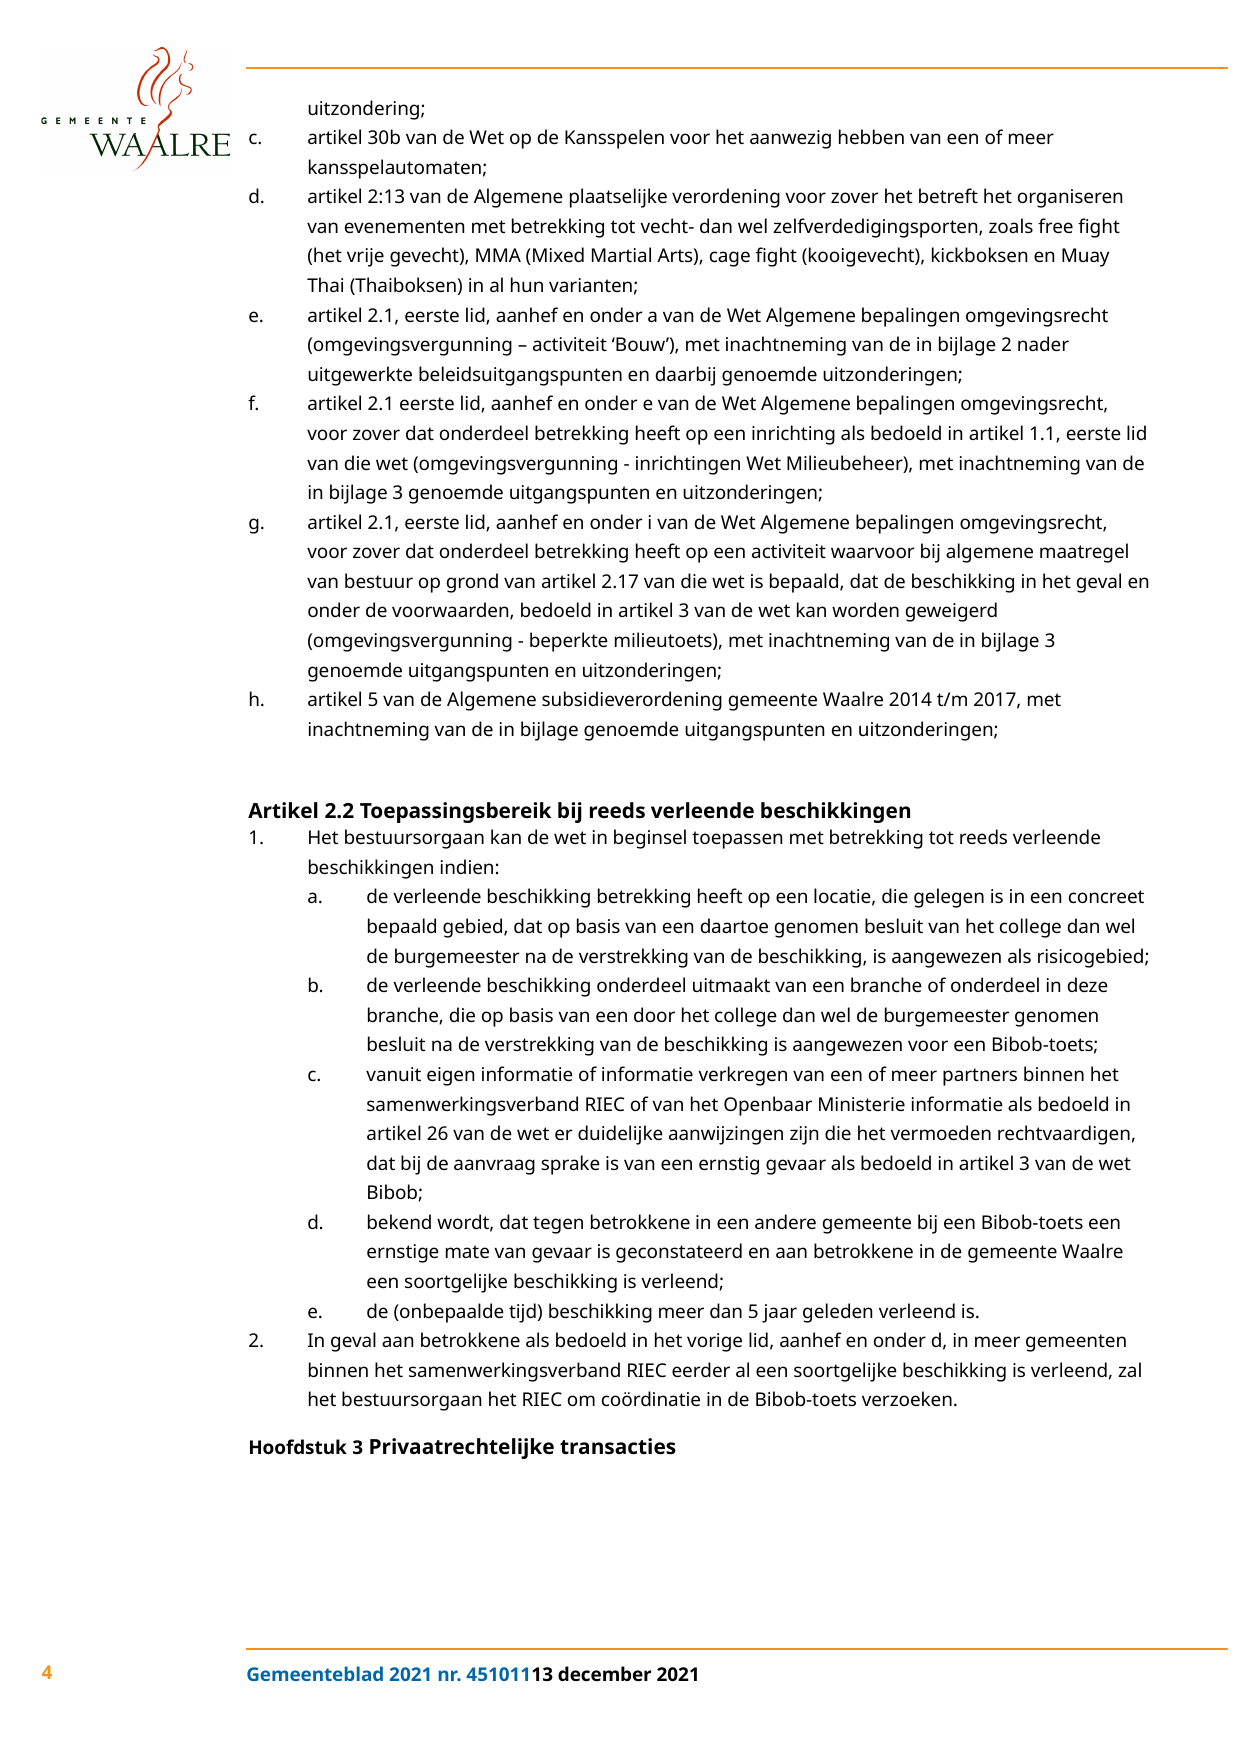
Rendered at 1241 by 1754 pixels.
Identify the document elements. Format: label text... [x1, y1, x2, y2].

list vanuit eigen informatie of informatie verkregen van een of meer partners binnen het samenwerkingsverband RIEC of van het Openbaar Ministerie informatie als bedoeld in artikel 26 van de wet er duidelijke aanwijzingen zijn die het vermoeden rechtvaardigen, dat bij de aanvraag sprake is van een ernstig gevaar als bedoeld in artikel 3 van de wet Bibob; [307, 1061, 1152, 1205]
list artikel 30b van de Wet op de Kansspelen voor het aanwezig hebben van een of meer kansspelautomaten; [248, 124, 1152, 180]
picture [41, 47, 231, 172]
list de verleende beschikking betrekking heeft op een locatie, die gelegen is in een concreet bepaald gebied, dat op basis van een daartoe genomen besluit van het college dan wel de burgemeester na de verstrekking van de beschikking, is aangewezen als risicogebied; [307, 884, 1152, 968]
list artikel 2:13 van de Algemene plaatselijke verordening voor zover het betreft het organiseren van evenementen met betrekking tot vecht- dan wel zelfverdedigingsporten, zoals free fight (het vrije gevecht), MMA (Mixed Martial Arts), cage fight (kooigevecht), kickboksen en Muay Thai (Thaiboksen) in al hun varianten; [248, 183, 1152, 298]
list artikel 5 van de Algemene subsidieverordening gemeente Waalre 2014 t/m 2017, met inachtneming van de in bijlage genoemde uitgangspunten en uitzonderingen; [248, 686, 1152, 742]
list artikel 2.1, eerste lid, aanhef en onder a van de Wet Algemene bepalingen omgevingsrecht (omgevingsvergunning – activiteit ‘Bouw’), met inachtneming van de in bijlage 2 nader uitgewerkte beleidsuitgangspunten en daarbij genoemde uitzonderingen; [248, 302, 1152, 387]
list Het bestuursorgaan kan de wet in beginsel toepassen met betrekking tot reeds verleende beschikkingen indien: [248, 824, 1152, 880]
text Artikel 2.2 Toepassingsbereik bij reeds verleende beschikkingen [248, 796, 1152, 824]
list In geval aan betrokkene als bedoeld in het vorige lid, aanhef en onder d, in meer gemeenten binnen het samenwerkingsverband RIEC eerder al een soortgelijke beschikking is verleend, zal het bestuursorgaan het RIEC om coördinatie in de Bibob-toets verzoeken. [248, 1327, 1152, 1412]
list uitzondering; [248, 95, 1152, 121]
list artikel 2.1 eerste lid, aanhef en onder e van de Wet Algemene bepalingen omgevingsrecht, voor zover dat onderdeel betrekking heeft op een inrichting als bedoeld in artikel 1.1, eerste lid van die wet (omgevingsvergunning - inrichtingen Wet Milieubeheer), met inachtneming van de in bijlage 3 genoemde uitgangspunten en uitzonderingen; [248, 391, 1152, 505]
list de verleende beschikking onderdeel uitmaakt van een branche of onderdeel in deze branche, die op basis van een door het college dan wel de burgemeester genomen besluit na de verstrekking van de beschikking is aangewezen voor een Bibob-toets; [307, 972, 1152, 1057]
list de (onbepaalde tijd) beschikking meer dan 5 jaar geleden verleend is. [307, 1298, 1152, 1323]
list bekend wordt, dat tegen betrokkene in een andere gemeente bij een Bibob-toets een ernstige mate van gevaar is geconstateerd en aan betrokkene in de gemeente Waalre een soortgelijke beschikking is verleend; [307, 1209, 1152, 1294]
list artikel 2.1, eerste lid, aanhef en onder i van de Wet Algemene bepalingen omgevingsrecht, voor zover dat onderdeel betrekking heeft op een activiteit waarvoor bij algemene maatregel van bestuur op grond van artikel 2.17 van die wet is bepaald, dat de beschikking in het geval en onder de voorwaarden, bedoeld in artikel 3 van de wet kan worden geweigerd (omgevingsvergunning - beperkte milieutoets), met inachtneming van de in bijlage 3 genoemde uitgangspunten en uitzonderingen; [248, 509, 1152, 683]
text Hoofdstuk 3 Privaatrechtelijke transacties [248, 1432, 1152, 1461]
